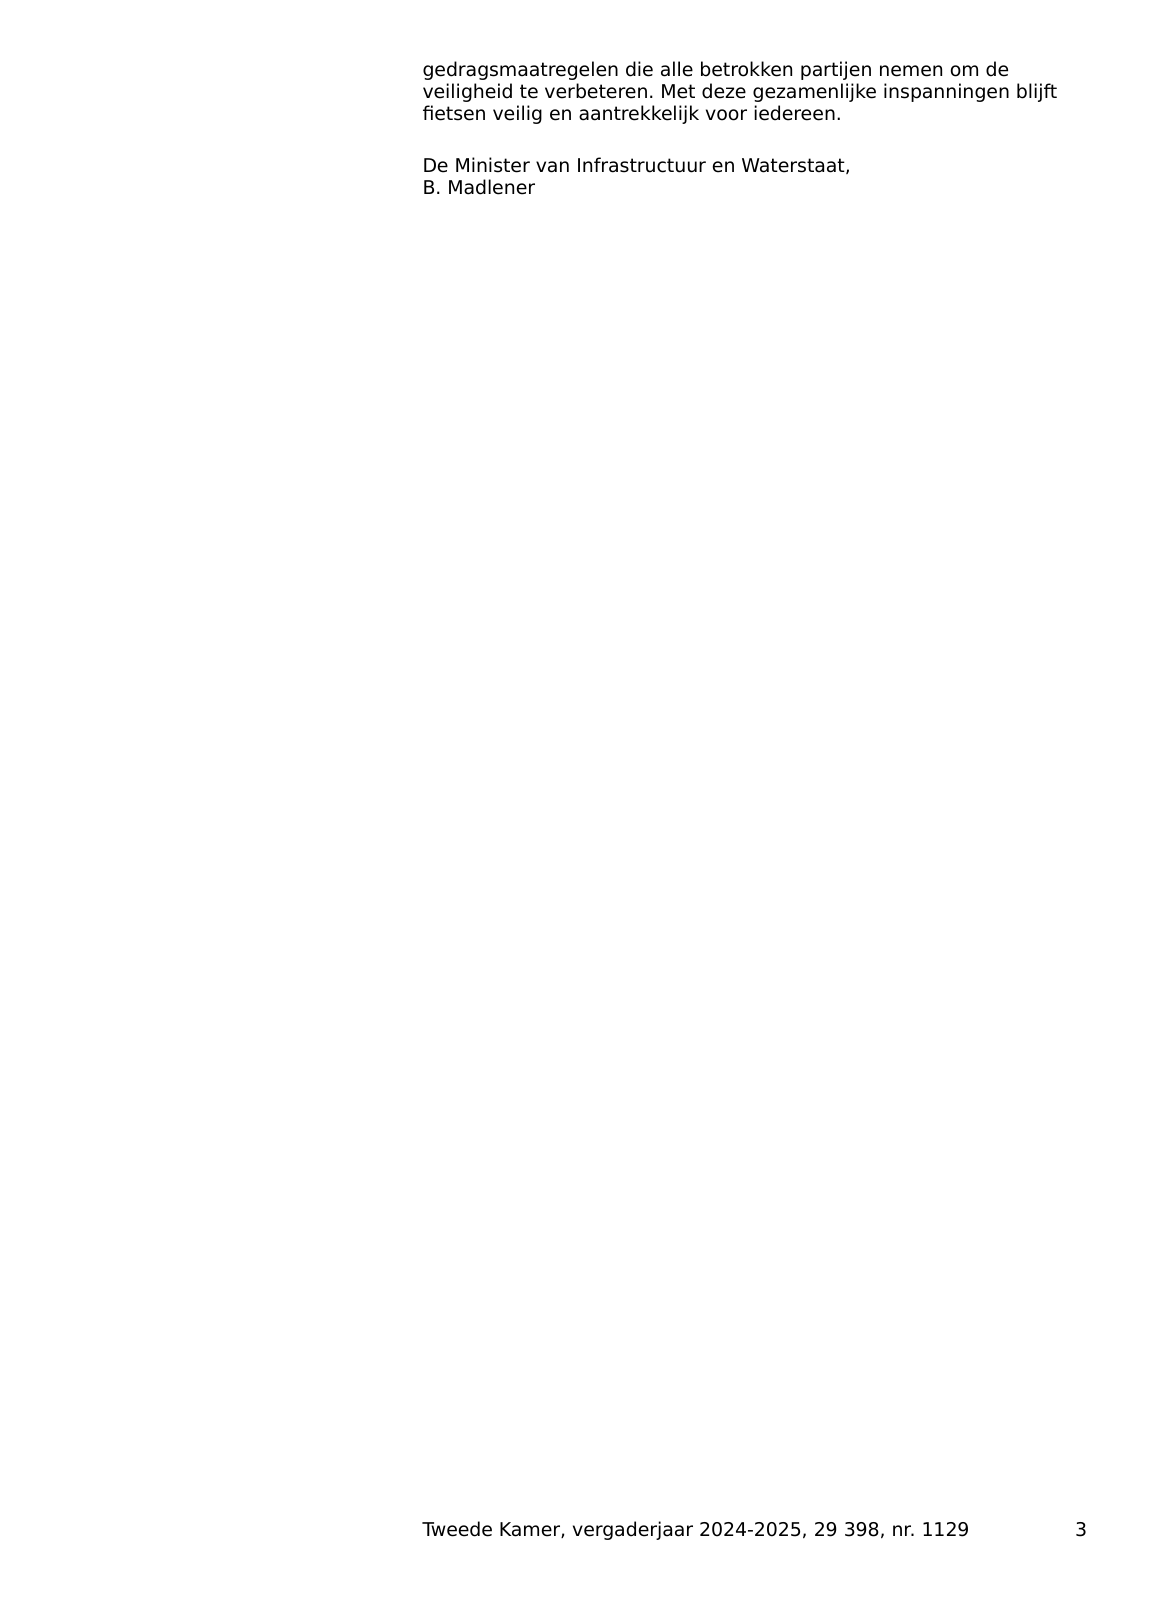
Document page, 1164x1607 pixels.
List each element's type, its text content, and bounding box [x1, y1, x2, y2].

text De Minister van Infrastructuur en Waterstaat, B. Madlener [422, 155, 1087, 199]
text gedragsmaatregelen die alle betrokken partijen nemen om de veiligheid te verbeteren. Met deze gezamenlijke inspanningen blijft fietsen veilig en aantrekkelijk voor iedereen. [422, 59, 1087, 125]
